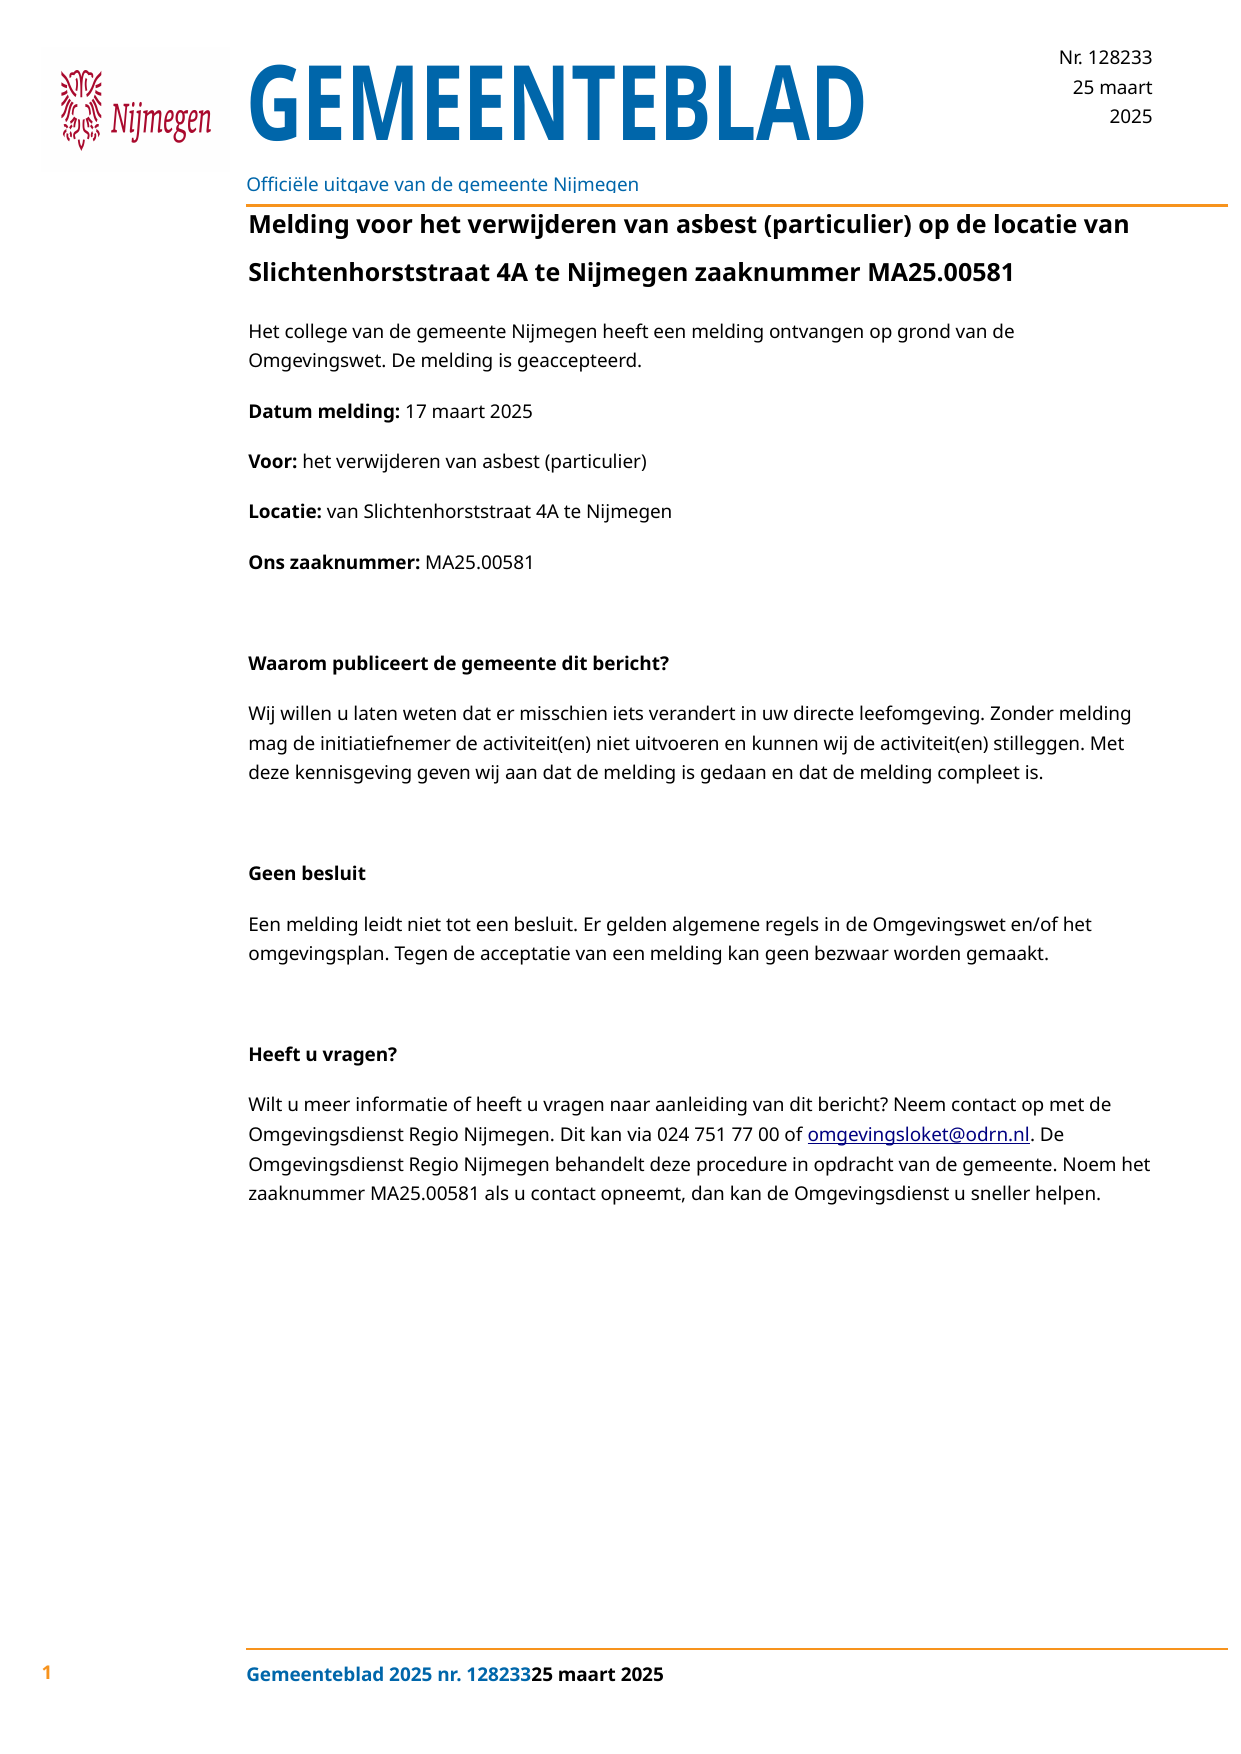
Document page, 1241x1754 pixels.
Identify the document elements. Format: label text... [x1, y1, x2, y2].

text Datum melding: 17 maart 2025 [248, 398, 1152, 424]
text Heeft u vragen? [248, 1041, 1152, 1067]
text Waarom publiceert de gemeente dit bericht? [248, 650, 1152, 676]
picture [41, 47, 231, 172]
text Het college van de gemeente Nijmegen heeft een melding ontvangen op grond van de Omgevingswet. De melding is geaccepteerd. [248, 318, 1152, 373]
text Wij willen u laten weten dat er misschien iets verandert in uw directe leefomgeving. Zonder melding mag de initiatiefnemer de activiteit(en) niet uitvoeren en kunnen wij de activiteit(en) stilleggen. Met deze kennisgeving geven wij aan dat de melding is gedaan en dat de melding compleet is. [248, 700, 1152, 785]
text Voor: het verwijderen van asbest (particulier) [248, 448, 1152, 474]
text Ons zaaknummer: MA25.00581 [248, 549, 1152, 575]
text Locatie: van Slichtenhorststraat 4A te Nijmegen [248, 499, 1152, 524]
text Geen besluit [248, 860, 1152, 886]
text Melding voor het verwijderen van asbest (particulier) op de locatie van Slichtenhorststraat 4A te Nijmegen zaaknummer MA25.00581 [248, 207, 1152, 288]
text Wilt u meer informatie of heeft u vragen naar aanleiding van dit bericht? Neem contact op met de Omgevingsdienst Regio Nijmegen. Dit kan via 024 751 77 00 of omgevingsloket@odrn.nl. De Omgevingsdienst Regio Nijmegen behandelt deze procedure in opdracht van de gemeente. Noem het zaaknummer MA25.00581 als u contact opneemt, dan kan de Omgevingsdienst u sneller helpen. [248, 1092, 1152, 1206]
text Een melding leidt niet tot een besluit. Er gelden algemene regels in de Omgevingswet en/of het omgevingsplan. Tegen de acceptatie van een melding kan geen bezwaar worden gemaakt. [248, 911, 1152, 966]
